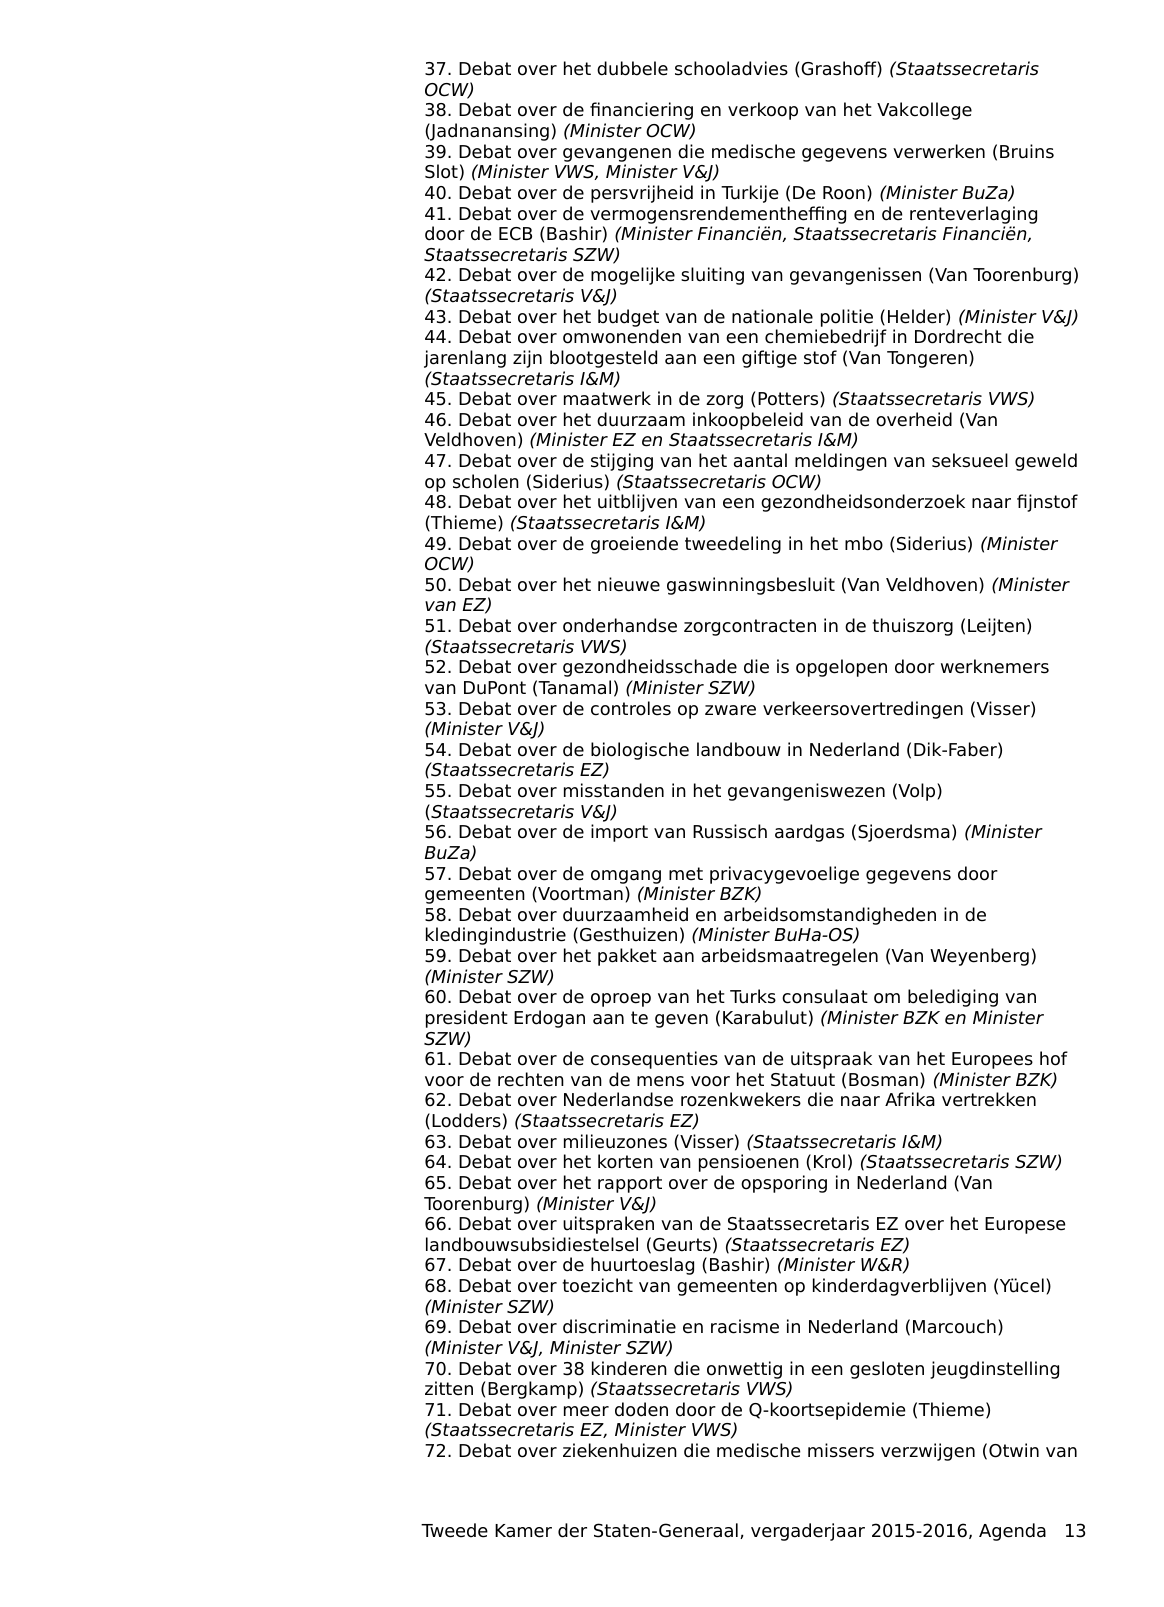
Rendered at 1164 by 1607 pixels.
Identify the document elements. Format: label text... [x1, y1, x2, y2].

table_cell [77, 616, 401, 657]
table_cell 39. Debat over gevangenen die medische gegevens verwerken (Bruins Slot) (Minister VWS, Minister V&J) [418, 142, 1087, 183]
table_cell [77, 699, 401, 740]
table_cell [77, 905, 401, 946]
table_cell [77, 1132, 401, 1152]
table_cell [401, 1317, 418, 1358]
table_cell 55. Debat over misstanden in het gevangeniswezen (Volp) (Staatssecretaris V&J) [418, 781, 1087, 822]
table_cell [401, 657, 418, 698]
table_cell [401, 987, 418, 1049]
table_cell [401, 204, 418, 265]
table_cell [77, 410, 401, 451]
table_cell 53. Debat over de controles op zware verkeersovertredingen (Visser) (Minister V&J) [418, 699, 1087, 740]
table_cell 69. Debat over discriminatie en racisme in Nederland (Marcouch) (Minister V&J, Minister SZW) [418, 1317, 1087, 1358]
table_cell [401, 1359, 418, 1400]
table_cell [77, 534, 401, 575]
table_cell [401, 389, 418, 410]
table_cell 40. Debat over de persvrijheid in Turkije (De Roon) (Minister BuZa) [418, 183, 1087, 203]
table_cell 58. Debat over duurzaamheid en arbeidsomstandigheden in de kledingindustrie (Gesthuizen) (Minister BuHa-OS) [418, 905, 1087, 946]
table_cell [401, 1214, 418, 1255]
table_cell [77, 307, 401, 327]
table_cell [401, 740, 418, 781]
table_cell [77, 781, 401, 822]
table_cell [77, 657, 401, 698]
table_cell [77, 265, 401, 307]
table_cell [401, 327, 418, 389]
table_cell 71. Debat over meer doden door de Q-koortsepidemie (Thieme) (Staatssecretaris EZ, Minister VWS) [418, 1400, 1087, 1441]
table_cell [77, 1090, 401, 1132]
table_cell [401, 1132, 418, 1152]
table_cell [401, 699, 418, 740]
table_cell [77, 1173, 401, 1214]
table_cell 37. Debat over het dubbele schooladvies (Grashoff) (Staatssecretaris OCW) [418, 59, 1087, 100]
table_cell [77, 1359, 401, 1400]
table_cell 72. Debat over ziekenhuizen die medische missers verzwijgen (Otwin van [418, 1441, 1087, 1462]
table_cell [77, 1317, 401, 1358]
table_cell 56. Debat over de import van Russisch aardgas (Sjoerdsma) (Minister BuZa) [418, 822, 1087, 863]
table_cell [401, 905, 418, 946]
table_cell [401, 410, 418, 451]
table_cell [401, 265, 418, 307]
table_cell [77, 946, 401, 987]
table_cell [401, 864, 418, 905]
table_cell [77, 1441, 401, 1462]
table_cell 50. Debat over het nieuwe gaswinningsbesluit (Van Veldhoven) (Minister van EZ) [418, 575, 1087, 616]
table_cell 43. Debat over het budget van de nationale politie (Helder) (Minister V&J) [418, 307, 1087, 327]
table_cell [401, 946, 418, 987]
table_cell [77, 327, 401, 389]
table_cell [77, 142, 401, 183]
table_cell [401, 534, 418, 575]
table_cell [401, 492, 418, 533]
table_cell 59. Debat over het pakket aan arbeidsmaatregelen (Van Weyenberg) (Minister SZW) [418, 946, 1087, 987]
table_cell 41. Debat over de vermogensrendementheffing en de renteverlaging door de ECB (Bashir) (Minister Financiën, Staatssecretaris Financiën, Staatssecretaris SZW) [418, 204, 1087, 265]
table_cell [77, 822, 401, 863]
table_cell 60. Debat over de oproep van het Turks consulaat om belediging van president Erdogan aan te geven (Karabulut) (Minister BZK en Minister SZW) [418, 987, 1087, 1049]
table_cell [77, 1049, 401, 1090]
table_cell [77, 1400, 401, 1441]
table_cell [401, 59, 418, 100]
table_cell 65. Debat over het rapport over de opsporing in Nederland (Van Toorenburg) (Minister V&J) [418, 1173, 1087, 1214]
table_cell [77, 183, 401, 203]
table_cell [401, 1255, 418, 1276]
table_cell [77, 204, 401, 265]
table_cell [401, 616, 418, 657]
table_cell 44. Debat over omwonenden van een chemiebedrijf in Dordrecht die jarenlang zijn blootgesteld aan een giftige stof (Van Tongeren) (Staatssecretaris I&M) [418, 327, 1087, 389]
table_cell [401, 822, 418, 863]
table_cell [77, 389, 401, 410]
table_cell 42. Debat over de mogelijke sluiting van gevangenissen (Van Toorenburg) (Staatssecretaris V&J) [418, 265, 1087, 307]
table_cell [77, 1276, 401, 1317]
table_cell [401, 781, 418, 822]
table_cell [77, 740, 401, 781]
table_cell 52. Debat over gezondheidsschade die is opgelopen door werknemers van DuPont (Tanamal) (Minister SZW) [418, 657, 1087, 698]
table_cell 54. Debat over de biologische landbouw in Nederland (Dik-Faber) (Staatssecretaris EZ) [418, 740, 1087, 781]
table_cell 64. Debat over het korten van pensioenen (Krol) (Staatssecretaris SZW) [418, 1152, 1087, 1173]
table_cell [77, 492, 401, 533]
table_cell 45. Debat over maatwerk in de zorg (Potters) (Staatssecretaris VWS) [418, 389, 1087, 410]
table_cell [401, 142, 418, 183]
table_cell [401, 100, 418, 142]
table_cell 49. Debat over de groeiende tweedeling in het mbo (Siderius) (Minister OCW) [418, 534, 1087, 575]
table_cell [77, 100, 401, 142]
table_cell 67. Debat over de huurtoeslag (Bashir) (Minister W&R) [418, 1255, 1087, 1276]
table_cell [401, 1152, 418, 1173]
table_cell [77, 451, 401, 492]
table_cell 51. Debat over onderhandse zorgcontracten in de thuiszorg (Leijten) (Staatssecretaris VWS) [418, 616, 1087, 657]
table_cell [401, 1400, 418, 1441]
table_cell 66. Debat over uitspraken van de Staatssecretaris EZ over het Europese landbouwsubsidiestelsel (Geurts) (Staatssecretaris EZ) [418, 1214, 1087, 1255]
table_cell 62. Debat over Nederlandse rozenkwekers die naar Afrika vertrekken (Lodders) (Staatssecretaris EZ) [418, 1090, 1087, 1132]
table_cell [401, 183, 418, 203]
table_cell [401, 1090, 418, 1132]
table_cell [401, 451, 418, 492]
table_cell [401, 1173, 418, 1214]
table_cell [401, 575, 418, 616]
table_cell [401, 1441, 418, 1462]
table_cell 57. Debat over de omgang met privacygevoelige gegevens door gemeenten (Voortman) (Minister BZK) [418, 864, 1087, 905]
table_cell [401, 1276, 418, 1317]
table_cell 48. Debat over het uitblijven van een gezondheidsonderzoek naar fijnstof (Thieme) (Staatssecretaris I&M) [418, 492, 1087, 533]
table_cell [77, 1214, 401, 1255]
table_cell 47. Debat over de stijging van het aantal meldingen van seksueel geweld op scholen (Siderius) (Staatssecretaris OCW) [418, 451, 1087, 492]
table_cell [77, 864, 401, 905]
table_cell [77, 59, 401, 100]
table_cell 61. Debat over de consequenties van de uitspraak van het Europees hof voor de rechten van de mens voor het Statuut (Bosman) (Minister BZK) [418, 1049, 1087, 1090]
table_cell [77, 1255, 401, 1276]
table_cell 38. Debat over de financiering en verkoop van het Vakcollege (Jadnanansing) (Minister OCW) [418, 100, 1087, 142]
table_cell [77, 987, 401, 1049]
table_cell 63. Debat over milieuzones (Visser) (Staatssecretaris I&M) [418, 1132, 1087, 1152]
table_cell [401, 1049, 418, 1090]
table_cell 70. Debat over 38 kinderen die onwettig in een gesloten jeugdinstelling zitten (Bergkamp) (Staatssecretaris VWS) [418, 1359, 1087, 1400]
table_cell [77, 1152, 401, 1173]
table_cell [401, 307, 418, 327]
table_cell 46. Debat over het duurzaam inkoopbeleid van de overheid (Van Veldhoven) (Minister EZ en Staatssecretaris I&M) [418, 410, 1087, 451]
table_cell [77, 575, 401, 616]
table_cell 68. Debat over toezicht van gemeenten op kinderdagverblijven (Yücel) (Minister SZW) [418, 1276, 1087, 1317]
